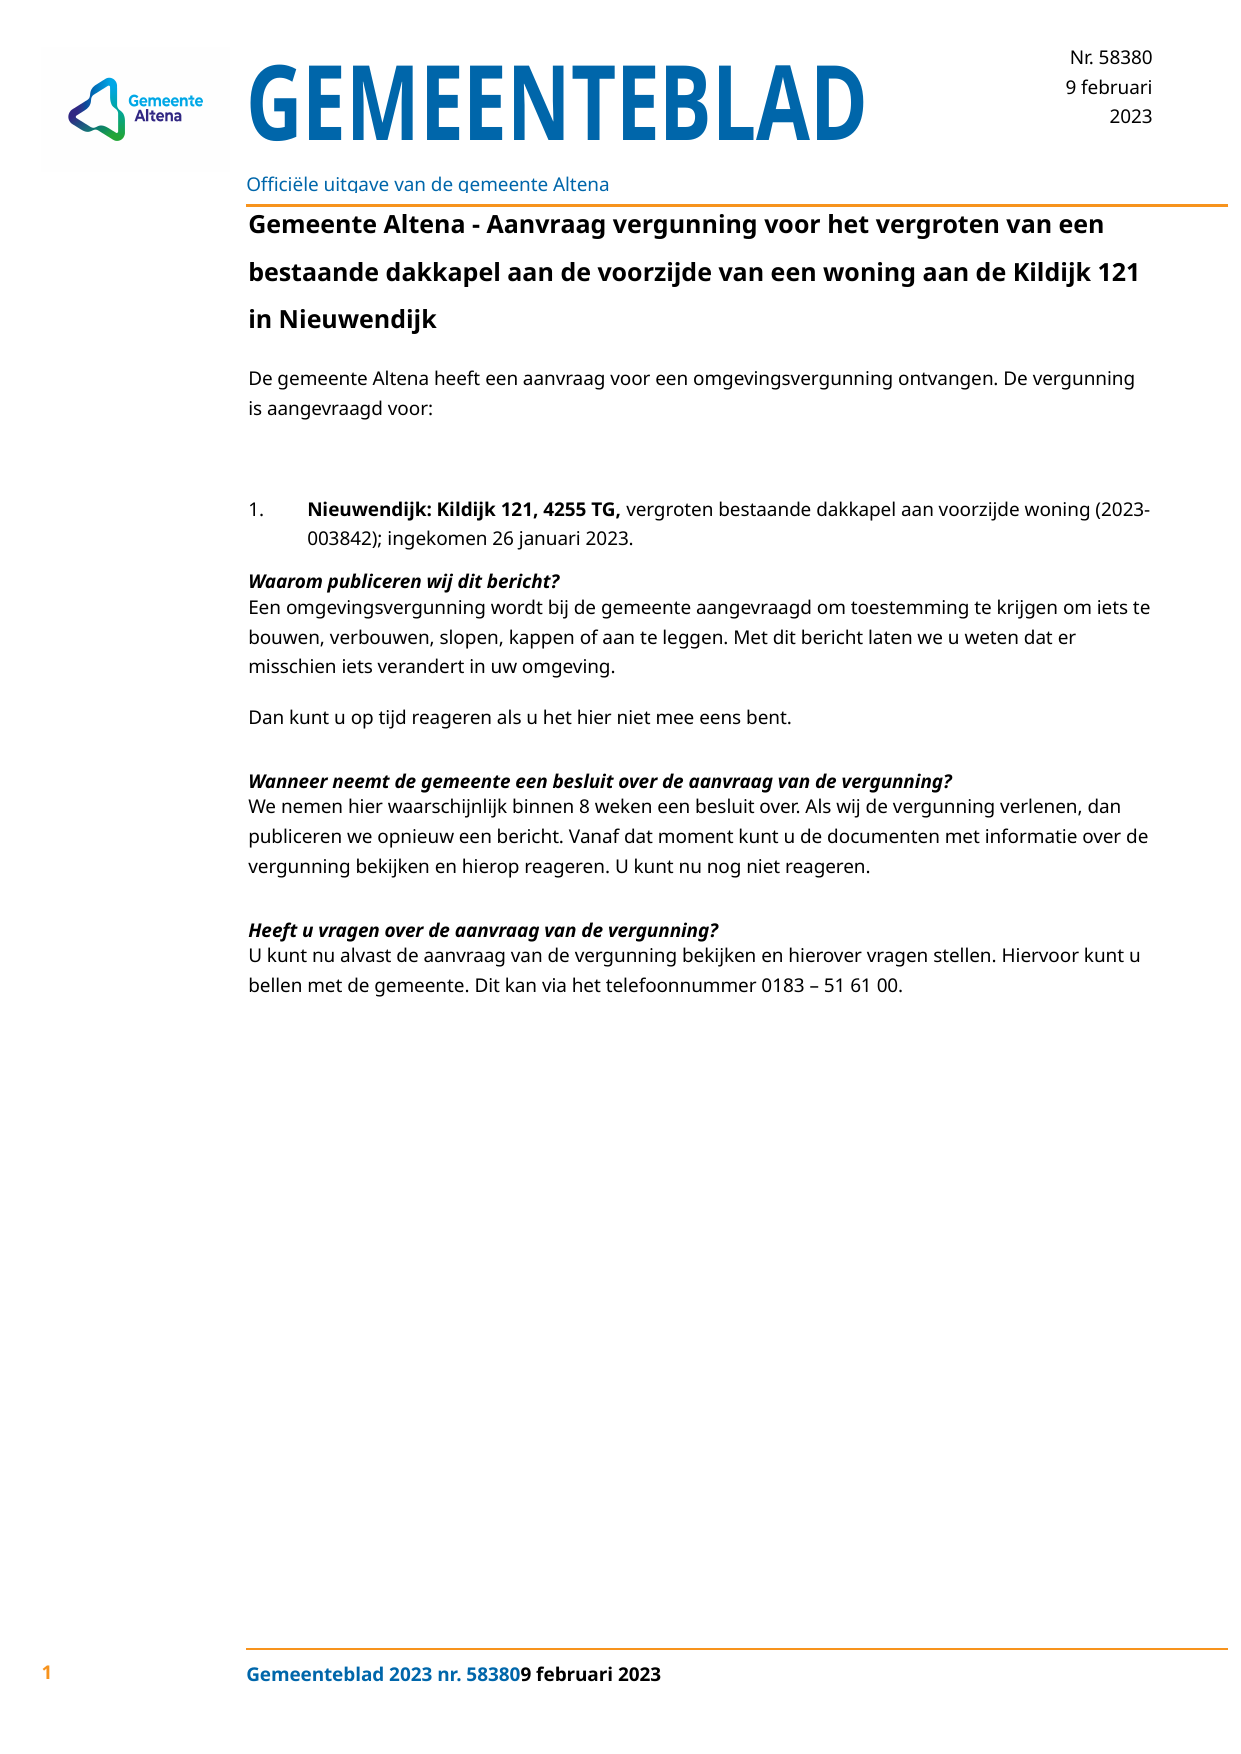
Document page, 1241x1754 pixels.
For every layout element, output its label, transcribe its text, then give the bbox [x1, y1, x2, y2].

text Waarom publiceren wij dit bericht? [248, 569, 1152, 594]
list Nieuwendijk: Kildijk 121, 4255 TG, vergroten bestaande dakkapel aan voorzijde woning (2023-003842); ingekomen 26 januari 2023. [248, 496, 1152, 551]
picture [41, 47, 231, 172]
text Een omgevingsvergunning wordt bij de gemeente aangevraagd om toestemming te krijgen om iets te bouwen, verbouwen, slopen, kappen of aan te leggen. Met dit bericht laten we u weten dat er misschien iets verandert in uw omgeving. [248, 594, 1152, 679]
text Heeft u vragen over de aanvraag van de vergunning? [248, 917, 1152, 942]
text Dan kunt u op tijd reageren als u het hier niet mee eens bent. [248, 704, 1152, 730]
text De gemeente Altena heeft een aanvraag voor een omgevingsvergunning ontvangen. De vergunning is aangevraagd voor: [248, 366, 1152, 421]
text U kunt nu alvast de aanvraag van de vergunning bekijken en hierover vragen stellen. Hiervoor kunt u bellen met de gemeente. Dit kan via het telefoonnummer 0183 – 51 61 00. [248, 942, 1152, 998]
text Wanneer neemt de gemeente een besluit over de aanvraag van de vergunning? [248, 768, 1152, 794]
text Gemeente Altena - Aanvraag vergunning voor het vergroten van een bestaande dakkapel aan de voorzijde van een woning aan de Kildijk 121 in Nieuwendijk [248, 207, 1152, 336]
text We nemen hier waarschijnlijk binnen 8 weken een besluit over. Als wij de vergunning verlenen, dan publiceren we opnieuw een bericht. Vanaf dat moment kunt u de documenten met informatie over de vergunning bekijken en hierop reageren. U kunt nu nog niet reageren. [248, 794, 1152, 878]
